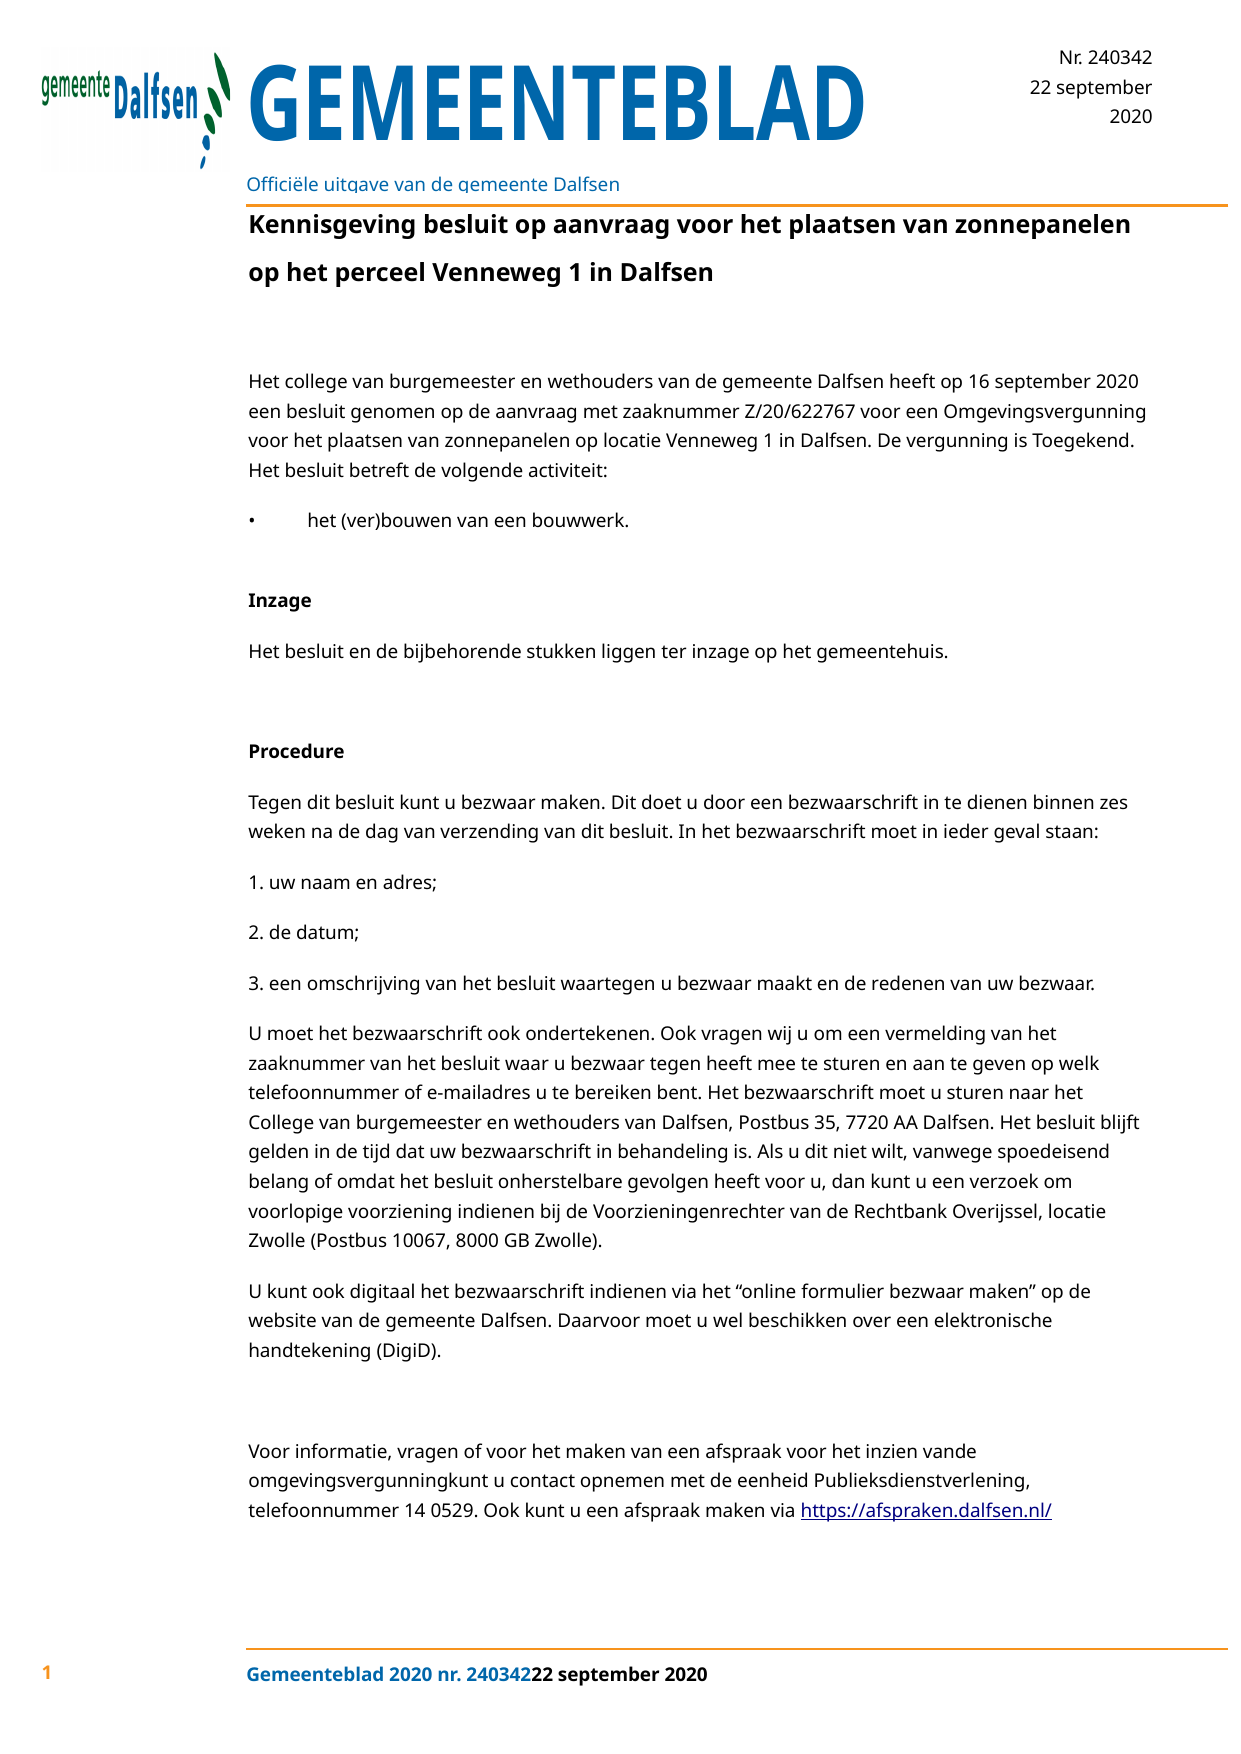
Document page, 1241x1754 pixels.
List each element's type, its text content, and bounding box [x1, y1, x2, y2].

text Het besluit en de bijbehorende stukken liggen ter inzage op het gemeentehuis. [248, 638, 1152, 664]
text Het college van burgemeester en wethouders van de gemeente Dalfsen heeft op 16 september 2020 een besluit genomen op de aanvraag met zaaknummer Z/20/622767 voor een Omgevingsvergunning voor het plaatsen van zonnepanelen op locatie Venneweg 1 in Dalfsen. De vergunning is Toegekend. Het besluit betreft de volgende activiteit: [248, 368, 1152, 483]
text Kennisgeving besluit op aanvraag voor het plaatsen van zonnepanelen op het perceel Venneweg 1 in Dalfsen [248, 207, 1152, 288]
text Voor informatie, vragen of voor het maken van een afspraak voor het inzien vande omgevingsvergunningkunt u contact opnemen met de eenheid Publieksdienstverlening, telefoonnummer 14 0529. Ook kunt u een afspraak maken via https://afspraken.dalfsen.nl/ [248, 1438, 1152, 1523]
text 1. uw naam en adres; [248, 869, 1152, 895]
text Tegen dit besluit kunt u bezwaar maken. Dit doet u door een bezwaarschrift in te dienen binnen zes weken na de dag van verzending van dit besluit. In het bezwaarschrift moet in ieder geval staan: [248, 789, 1152, 844]
text 3. een omschrijving van het besluit waartegen u bezwaar maakt en de redenen van uw bezwaar. [248, 970, 1152, 996]
picture [41, 47, 231, 172]
text Inzage [248, 587, 1152, 613]
text 2. de datum; [248, 919, 1152, 945]
list het (ver)bouwen van een bouwwerk. [248, 507, 1152, 533]
text U moet het bezwaarschrift ook ondertekenen. Ook vragen wij u om een vermelding van het zaaknummer van het besluit waar u bezwaar tegen heeft mee te sturen en aan te geven op welk telefoonnummer of e-mailadres u te bereiken bent. Het bezwaarschrift moet u sturen naar het College van burgemeester en wethouders van Dalfsen, Postbus 35, 7720 AA Dalfsen. Het besluit blijft gelden in de tijd dat uw bezwaarschrift in behandeling is. Als u dit niet wilt, vanwege spoedeisend belang of omdat het besluit onherstelbare gevolgen heeft voor u, dan kunt u een verzoek om voorlopige voorziening indienen bij de Voorzieningenrechter van de Rechtbank Overijssel, locatie Zwolle (Postbus 10067, 8000 GB Zwolle). [248, 1020, 1152, 1253]
text U kunt ook digitaal het bezwaarschrift indienen via het “online formulier bezwaar maken” op de website van de gemeente Dalfsen. Daarvoor moet u wel beschikken over een elektronische handtekening (DigiD). [248, 1278, 1152, 1363]
text Procedure [248, 739, 1152, 764]
